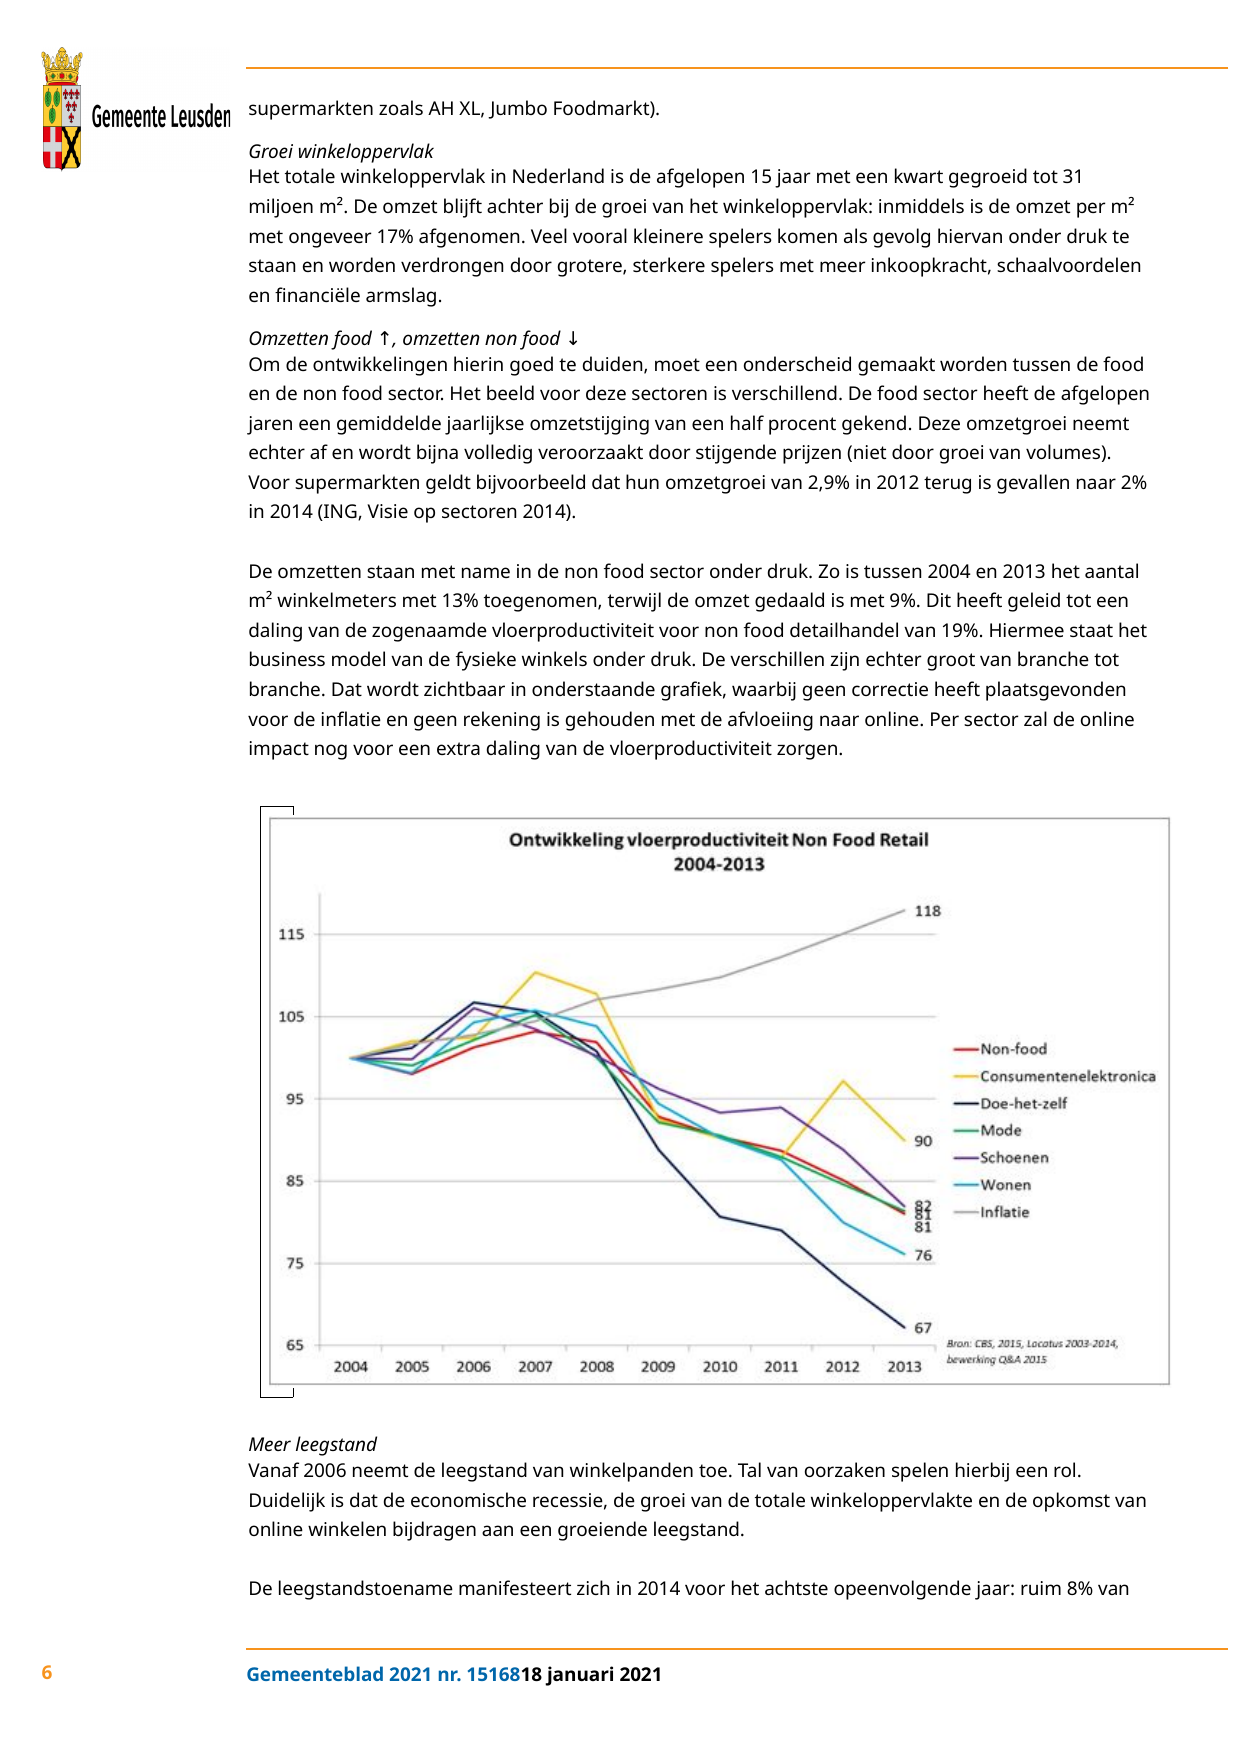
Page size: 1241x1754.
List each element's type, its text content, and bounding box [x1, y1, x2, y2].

text De omzetten staan met name in de non food sector onder druk. Zo is tussen 2004 en 2013 het aantal m² winkelmeters met 13% toegenomen, terwijl de omzet gedaald is met 9%. Dit heeft geleid tot een daling van de zogenaamde vloerproductiviteit voor non food detailhandel van 19%. Hiermee staat het business model van de fysieke winkels onder druk. De verschillen zijn echter groot van branche tot branche. Dat wordt zichtbaar in onderstaande grafiek, waarbij geen correctie heeft plaatsgevonden voor de inflatie en geen rekening is gehouden met de afvloeiing naar online. Per sector zal de online impact nog voor een extra daling van de vloerproductiviteit zorgen. [248, 558, 1152, 761]
text Meer leegstand [248, 1432, 1152, 1457]
text Om de ontwikkelingen hierin goed te duiden, moet een onderscheid gemaakt worden tussen de food en de non food sector. Het beeld voor deze sectoren is verschillend. De food sector heeft de afgelopen jaren een gemiddelde jaarlijkse omzetstijging van een half procent gekend. Deze omzetgroei neemt echter af en wordt bijna volledig veroorzaakt door stijgende prijzen (niet door groei van volumes). Voor supermarkten geldt bijvoorbeeld dat hun omzetgroei van 2,9% in 2012 terug is gevallen naar 2% in 2014 (ING, Visie op sectoren 2014). [248, 351, 1152, 524]
text Het totale winkeloppervlak in Nederland is de afgelopen 15 jaar met een kwart gegroeid tot 31 miljoen m². De omzet blijft achter bij de groei van het winkeloppervlak: inmiddels is de omzet per m² met ongeveer 17% afgenomen. Veel vooral kleinere spelers komen als gevolg hiervan onder druk te staan en worden verdrongen door grotere, sterkere spelers met meer inkoopkracht, schaalvoordelen en financiële armslag. [248, 164, 1152, 308]
text supermarkten zoals AH XL, Jumbo Foodmarkt). [248, 95, 1152, 121]
text Omzetten food ↑, omzetten non food ↓ [248, 325, 1152, 351]
picture [268, 815, 1173, 1388]
text Vanaf 2006 neemt de leegstand van winkelpanden toe. Tal van oorzaken spelen hierbij een rol. Duidelijk is dat de economische recessie, de groei van de totale winkeloppervlakte en de opkomst van online winkelen bijdragen aan een groeiende leegstand. [248, 1457, 1152, 1542]
text De leegstandstoename manifesteert zich in 2014 voor het achtste opeenvolgende jaar: ruim 8% van [248, 1576, 1152, 1601]
text Groei winkeloppervlak [248, 138, 1152, 164]
picture [41, 47, 231, 172]
